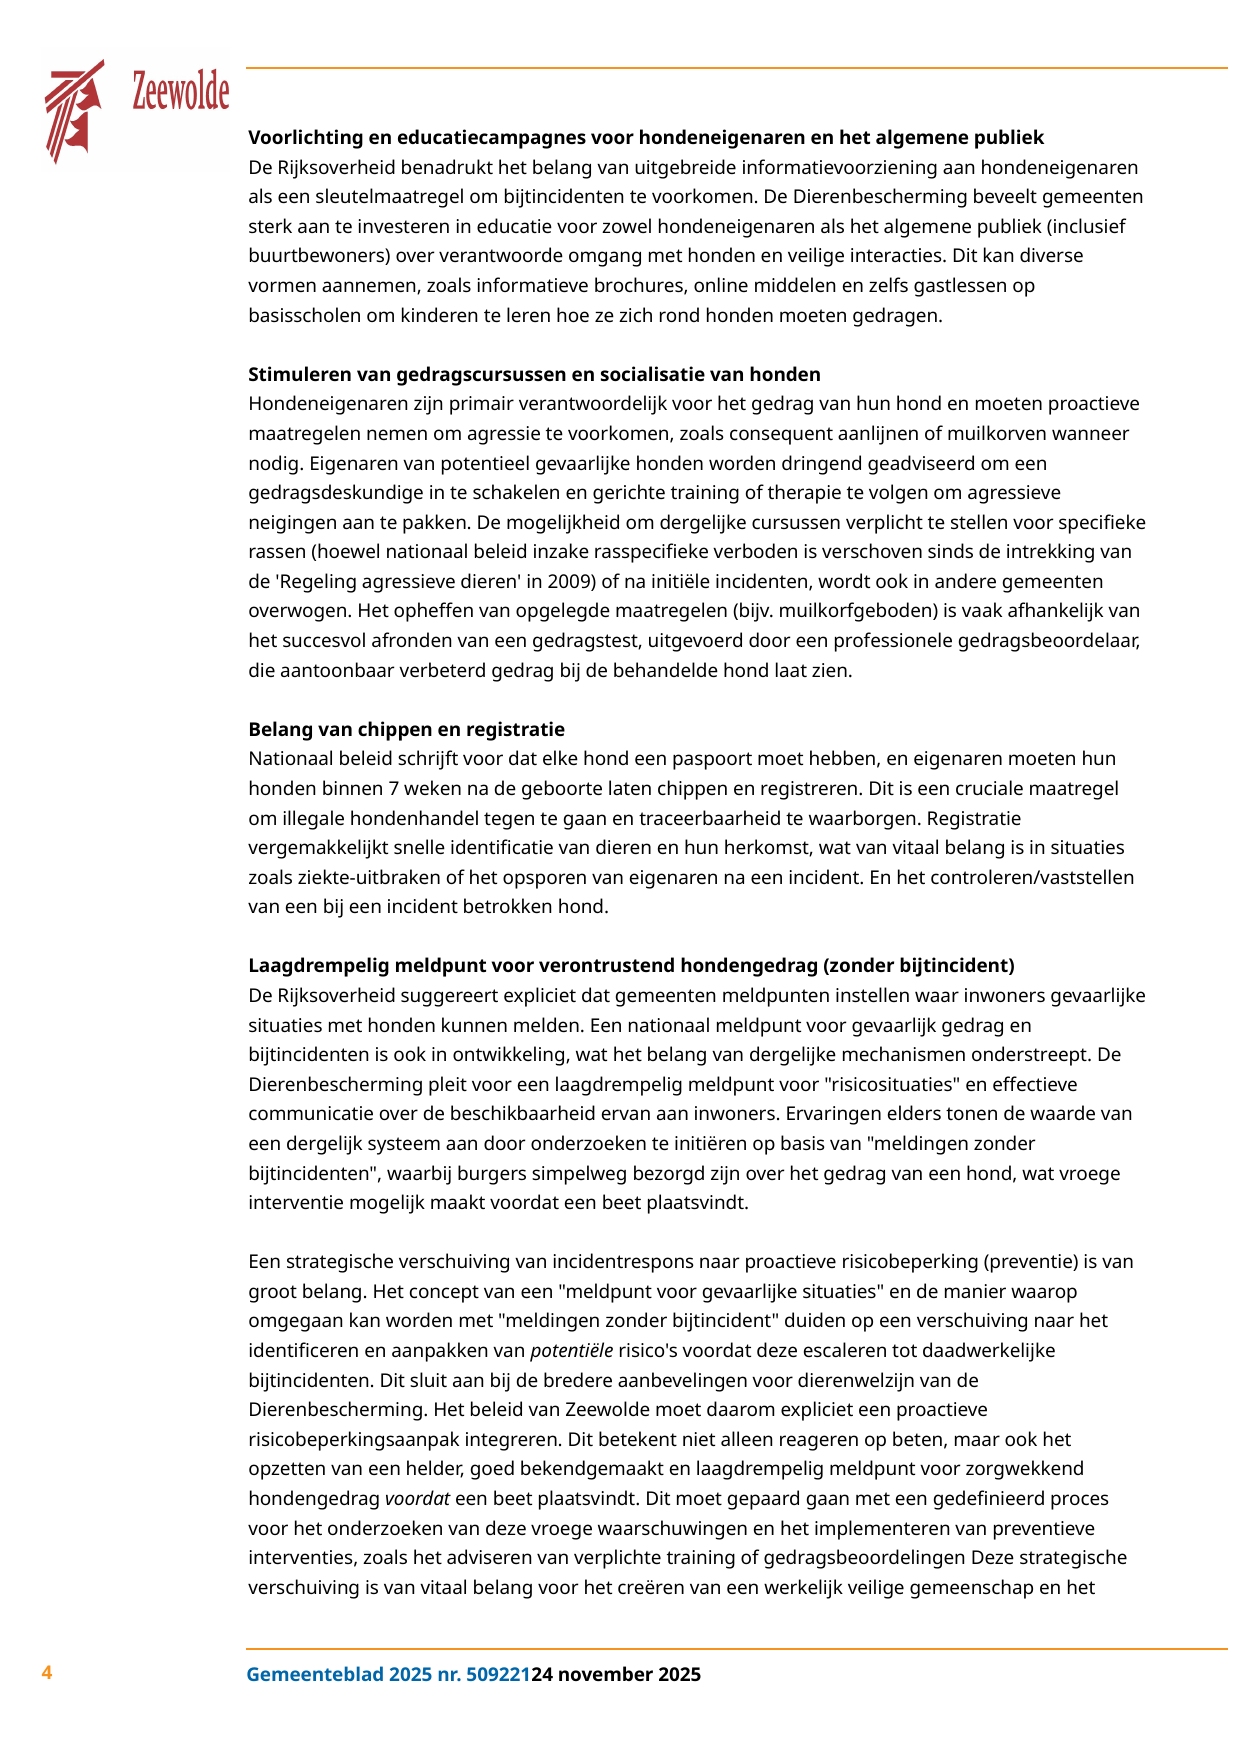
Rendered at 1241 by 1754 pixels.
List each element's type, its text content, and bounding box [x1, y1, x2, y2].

text De Rijksoverheid benadrukt het belang van uitgebreide informatievoorziening aan hondeneigenaren als een sleutelmaatregel om bijtincidenten te voorkomen. De Dierenbescherming beveelt gemeenten sterk aan te investeren in educatie voor zowel hondeneigenaren als het algemene publiek (inclusief buurtbewoners) over verantwoorde omgang met honden en veilige interacties. Dit kan diverse vormen aannemen, zoals informatieve brochures, online middelen en zelfs gastlessen op basisscholen om kinderen te leren hoe ze zich rond honden moeten gedragen. [248, 154, 1152, 328]
text Een strategische verschuiving van incidentrespons naar proactieve risicobeperking (preventie) is van groot belang. Het concept van een "meldpunt voor gevaarlijke situaties" en de manier waarop omgegaan kan worden met "meldingen zonder bijtincident" duiden op een verschuiving naar het identificeren en aanpakken van potentiële risico's voordat deze escaleren tot daadwerkelijke bijtincidenten. Dit sluit aan bij de bredere aanbevelingen voor dierenwelzijn van de Dierenbescherming. Het beleid van Zeewolde moet daarom expliciet een proactieve risicobeperkingsaanpak integreren. Dit betekent niet alleen reageren op beten, maar ook het opzetten van een helder, goed bekendgemaakt en laagdrempelig meldpunt voor zorgwekkend hondengedrag voordat een beet plaatsvindt. Dit moet gepaard gaan met een gedefinieerd proces voor het onderzoeken van deze vroege waarschuwingen en het implementeren van preventieve interventies, zoals het adviseren van verplichte training of gedragsbeoordelingen Deze strategische verschuiving is van vitaal belang voor het creëren van een werkelijk veilige gemeenschap en het [248, 1248, 1152, 1600]
text Voorlichting en educatiecampagnes voor hondeneigenaren en het algemene publiek [248, 124, 1152, 150]
text Laagdrempelig meldpunt voor verontrustend hondengedrag (zonder bijtincident) [248, 953, 1152, 978]
text Belang van chippen en registratie [248, 716, 1152, 742]
picture [41, 47, 231, 172]
text Hondeneigenaren zijn primair verantwoordelijk voor het gedrag van hun hond en moeten proactieve maatregelen nemen om agressie te voorkomen, zoals consequent aanlijnen of muilkorven wanneer nodig. Eigenaren van potentieel gevaarlijke honden worden dringend geadviseerd om een gedragsdeskundige in te schakelen en gerichte training of therapie te volgen om agressieve neigingen aan te pakken. De mogelijkheid om dergelijke cursussen verplicht te stellen voor specifieke rassen (hoewel nationaal beleid inzake rasspecifieke verboden is verschoven sinds de intrekking van de 'Regeling agressieve dieren' in 2009) of na initiële incidenten, wordt ook in andere gemeenten overwogen. Het opheffen van opgelegde maatregelen (bijv. muilkorfgeboden) is vaak afhankelijk van het succesvol afronden van een gedragstest, uitgevoerd door een professionele gedragsbeoordelaar, die aantoonbaar verbeterd gedrag bij de behandelde hond laat zien. [248, 391, 1152, 683]
text De Rijksoverheid suggereert expliciet dat gemeenten meldpunten instellen waar inwoners gevaarlijke situaties met honden kunnen melden. Een nationaal meldpunt voor gevaarlijk gedrag en bijtincidenten is ook in ontwikkeling, wat het belang van dergelijke mechanismen onderstreept. De Dierenbescherming pleit voor een laagdrempelig meldpunt voor "risicosituaties" en effectieve communicatie over de beschikbaarheid ervan aan inwoners. Ervaringen elders tonen de waarde van een dergelijk systeem aan door onderzoeken te initiëren op basis van "meldingen zonder bijtincidenten", waarbij burgers simpelweg bezorgd zijn over het gedrag van een hond, wat vroege interventie mogelijk maakt voordat een beet plaatsvindt. [248, 982, 1152, 1215]
text Stimuleren van gedragscursussen en socialisatie van honden [248, 361, 1152, 387]
text Nationaal beleid schrijft voor dat elke hond een paspoort moet hebben, en eigenaren moeten hun honden binnen 7 weken na de geboorte laten chippen en registreren. Dit is een cruciale maatregel om illegale hondenhandel tegen te gaan en traceerbaarheid te waarborgen. Registratie vergemakkelijkt snelle identificatie van dieren en hun herkomst, wat van vitaal belang is in situaties zoals ziekte-uitbraken of het opsporen van eigenaren na een incident. En het controleren/vaststellen van een bij een incident betrokken hond. [248, 746, 1152, 919]
